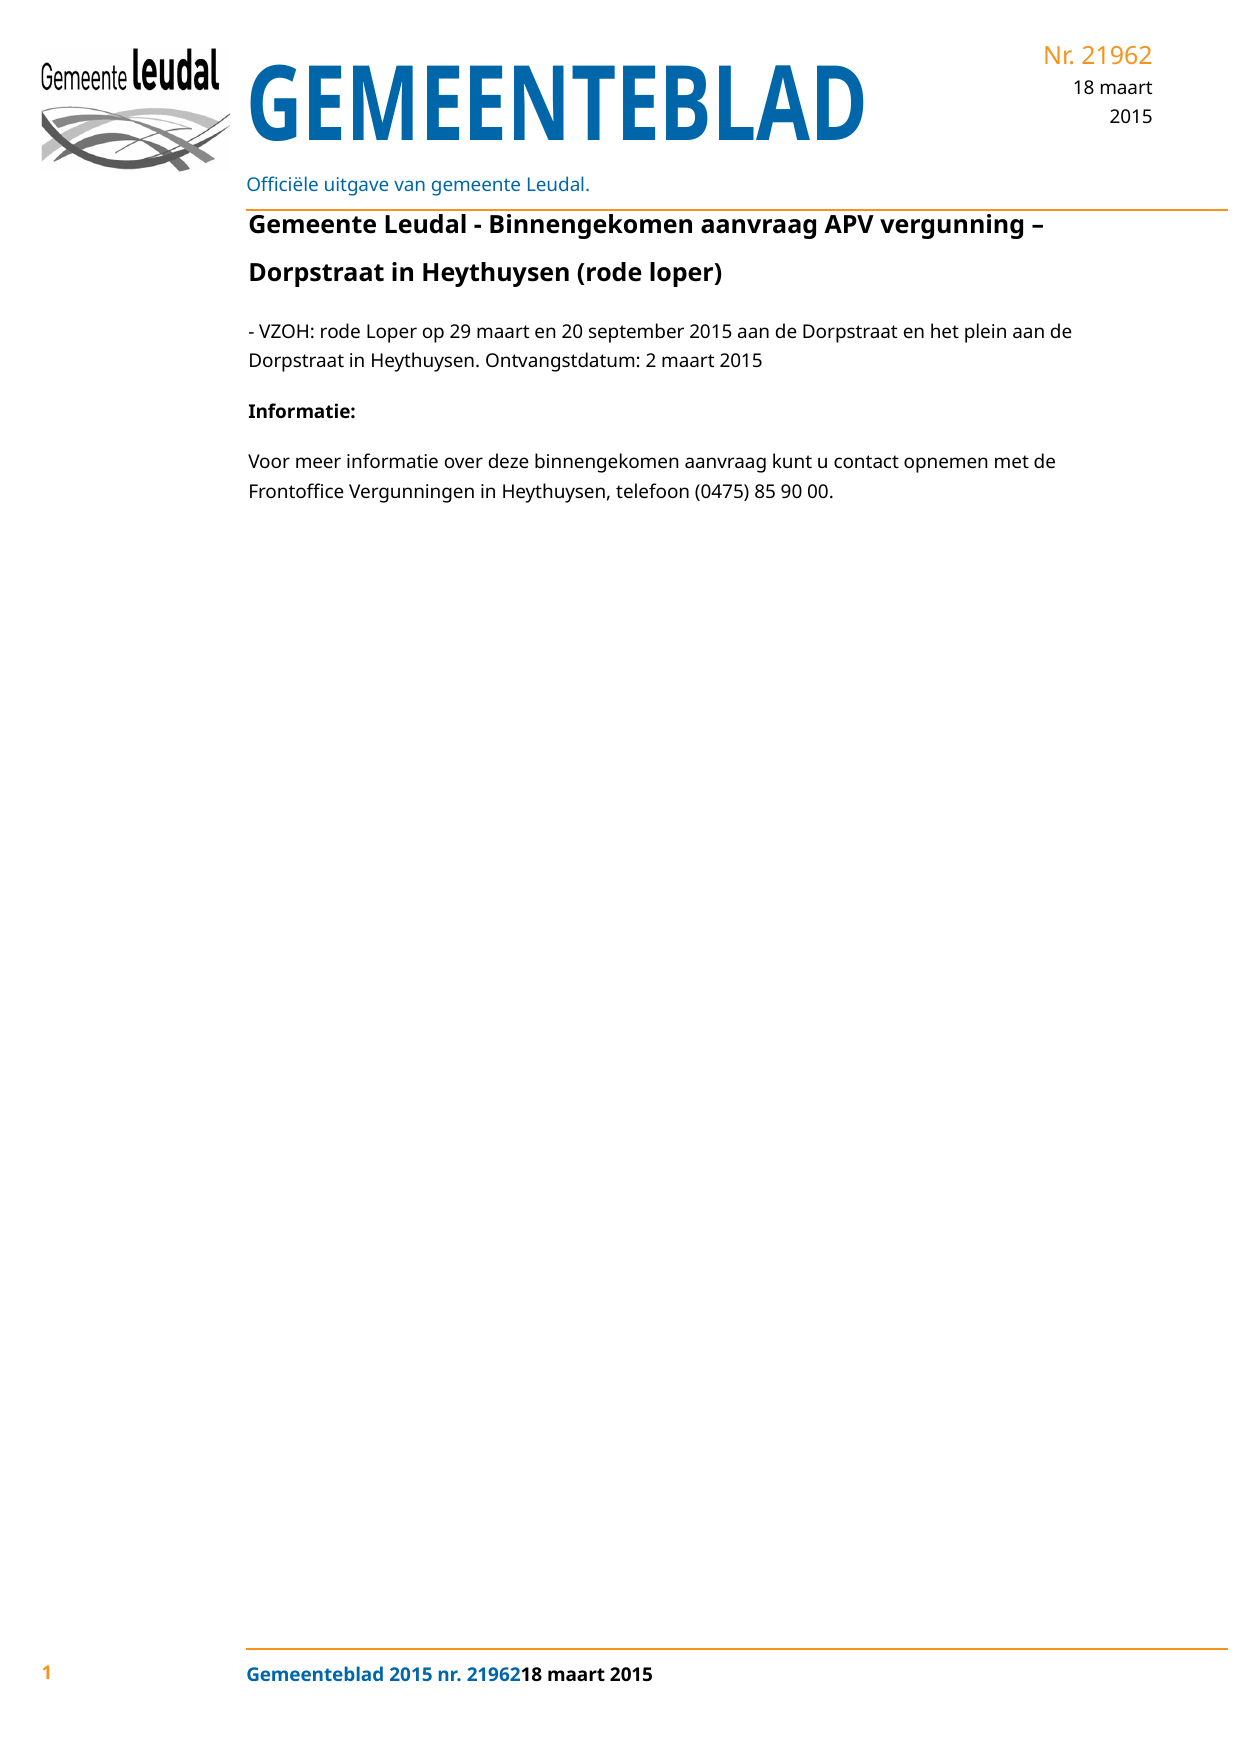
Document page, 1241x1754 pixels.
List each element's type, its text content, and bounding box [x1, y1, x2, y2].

text - VZOH: rode Loper op 29 maart en 20 september 2015 aan de Dorpstraat en het plein aan de Dorpstraat in Heythuysen. Ontvangstdatum: 2 maart 2015 [248, 318, 1152, 373]
text Informatie: [248, 398, 1152, 424]
text Gemeente Leudal - Binnengekomen aanvraag APV vergunning – Dorpstraat in Heythuysen (rode loper) [248, 211, 1152, 288]
text Voor meer informatie over deze binnengekomen aanvraag kunt u contact opnemen met de Frontoffice Vergunningen in Heythuysen, telefoon (0475) 85 90 00. [248, 448, 1152, 504]
picture [41, 47, 231, 172]
